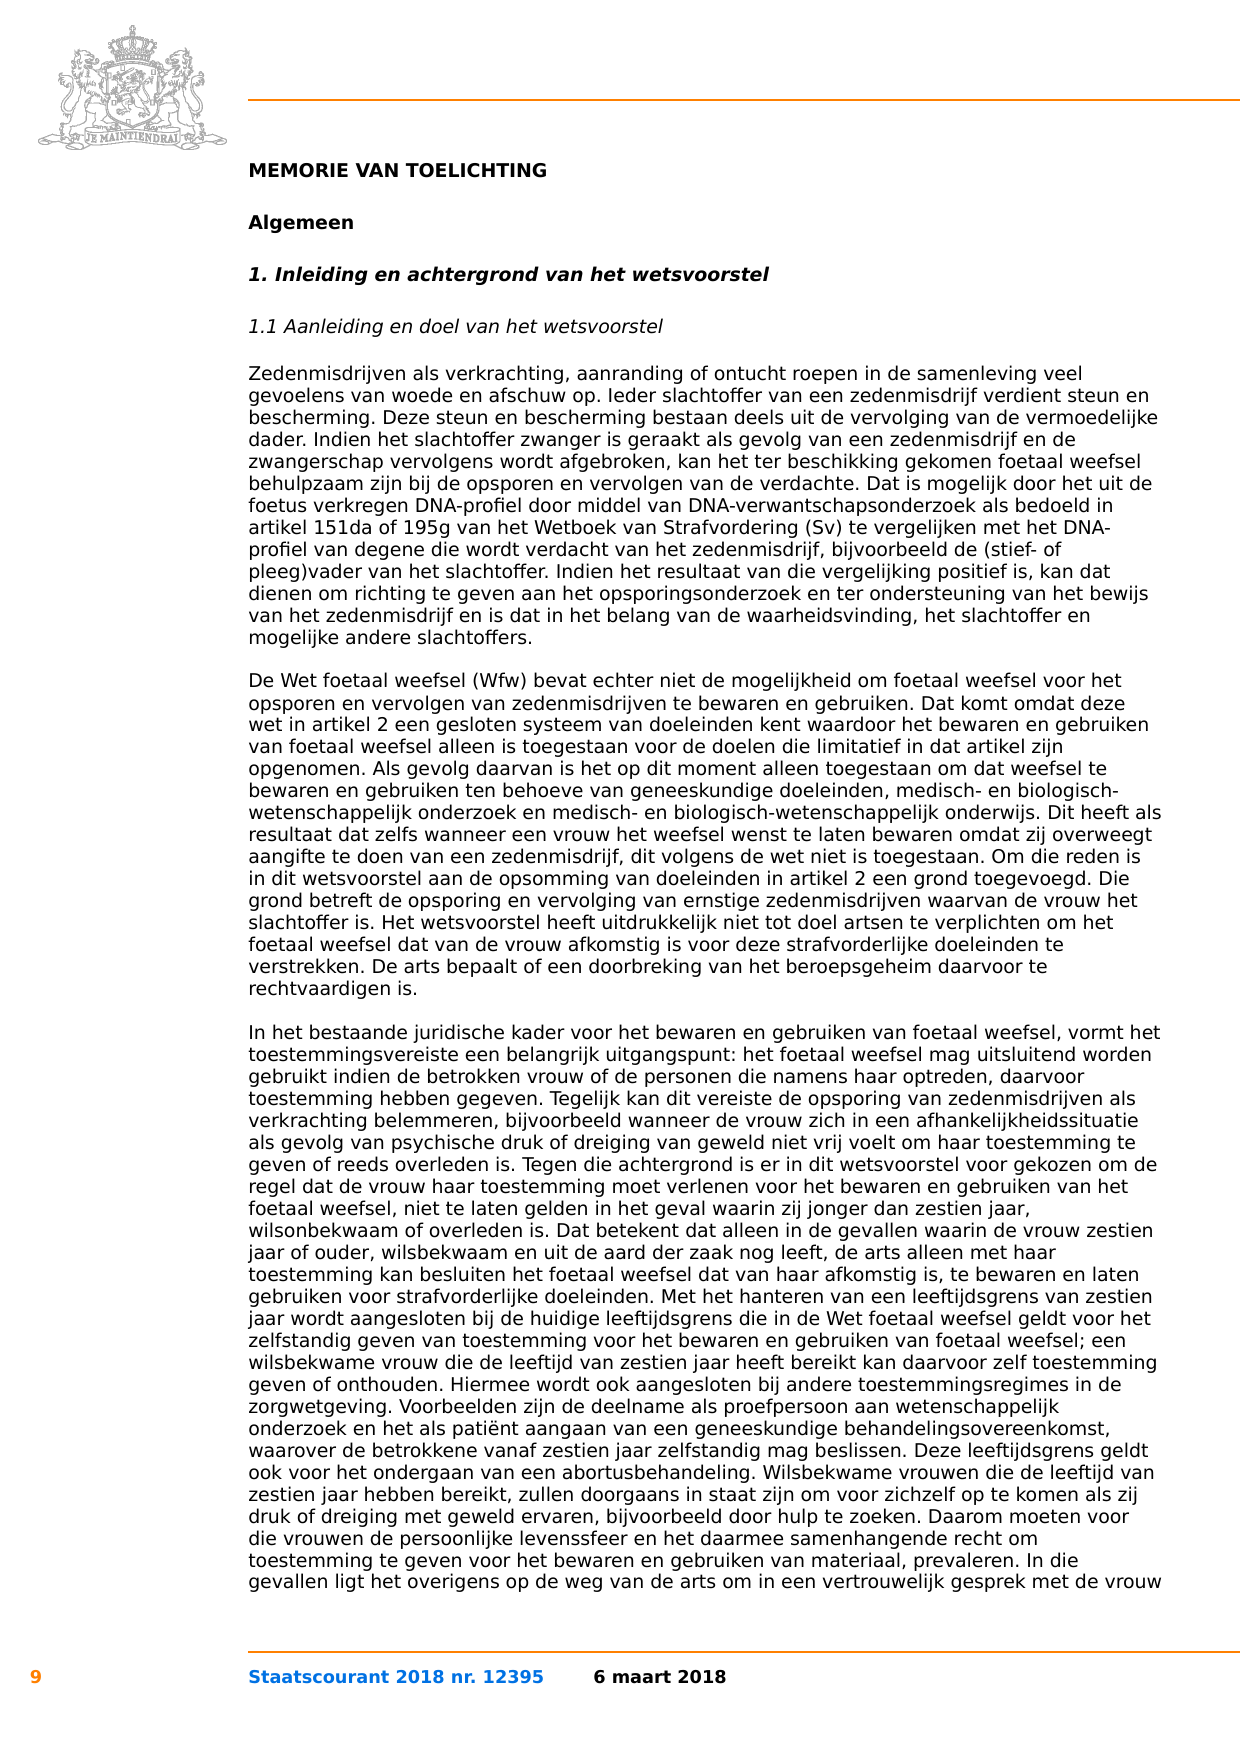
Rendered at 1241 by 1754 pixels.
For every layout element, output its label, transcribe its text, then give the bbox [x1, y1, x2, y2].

subtitle Algemeen [248, 212, 1163, 234]
picture [38, 25, 227, 150]
text De Wet foetaal weefsel (Wfw) bevat echter niet de mogelijkheid om foetaal weefsel voor het opsporen en vervolgen van zedenmisdrijven te bewaren en gebruiken. Dat komt omdat deze wet in artikel 2 een gesloten systeem van doeleinden kent waardoor het bewaren en gebruiken van foetaal weefsel alleen is toegestaan voor de doelen die limitatief in dat artikel zijn opgenomen. Als gevolg daarvan is het op dit moment alleen toegestaan om dat weefsel te bewaren en gebruiken ten behoeve van geneeskundige doeleinden, medisch- en biologisch-wetenschappelijk onderzoek en medisch- en biologisch-wetenschappelijk onderwijs. Dit heeft als resultaat dat zelfs wanneer een vrouw het weefsel wenst te laten bewaren omdat zij overweegt aangifte te doen van een zedenmisdrijf, dit volgens de wet niet is toegestaan. Om die reden is in dit wetsvoorstel aan de opsomming van doeleinden in artikel 2 een grond toegevoegd. Die grond betreft de opsporing en vervolging van ernstige zedenmisdrijven waarvan de vrouw het slachtoffer is. Het wetsvoorstel heeft uitdrukkelijk niet tot doel artsen te verplichten om het foetaal weefsel dat van de vrouw afkomstig is voor deze strafvorderlijke doeleinden te verstrekken. De arts bepaalt of een doorbreking van het beroepsgeheim daarvoor te rechtvaardigen is. [248, 670, 1163, 1000]
subtitle MEMORIE VAN TOELICHTING [248, 160, 1163, 182]
text Zedenmisdrijven als verkrachting, aanranding of ontucht roepen in de samenleving veel gevoelens van woede en afschuw op. Ieder slachtoffer van een zedenmisdrijf verdient steun en bescherming. Deze steun en bescherming bestaan deels uit de vervolging van de vermoedelijke dader. Indien het slachtoffer zwanger is geraakt als gevolg van een zedenmisdrijf en de zwangerschap vervolgens wordt afgebroken, kan het ter beschikking gekomen foetaal weefsel behulpzaam zijn bij de opsporen en vervolgen van de verdachte. Dat is mogelijk door het uit de foetus verkregen DNA-profiel door middel van DNA-verwantschapsonderzoek als bedoeld in artikel 151da of 195g van het Wetboek van Strafvordering (Sv) te vergelijken met het DNA-profiel van degene die wordt verdacht van het zedenmisdrijf, bijvoorbeeld de (stief- of pleeg)vader van het slachtoffer. Indien het resultaat van die vergelijking positief is, kan dat dienen om richting te geven aan het opsporingsonderzoek en ter ondersteuning van het bewijs van het zedenmisdrijf en is dat in het belang van de waarheidsvinding, het slachtoffer en mogelijke andere slachtoffers. [248, 363, 1163, 648]
subtitle 1. Inleiding en achtergrond van het wetsvoorstel [248, 264, 1163, 286]
subtitle 1.1 Aanleiding en doel van het wetsvoorstel [248, 316, 1163, 338]
text In het bestaande juridische kader voor het bewaren en gebruiken van foetaal weefsel, vormt het toestemmingsvereiste een belangrijk uitgangspunt: het foetaal weefsel mag uitsluitend worden gebruikt indien de betrokken vrouw of de personen die namens haar optreden, daarvoor toestemming hebben gegeven. Tegelijk kan dit vereiste de opsporing van zedenmisdrijven als verkrachting belemmeren, bijvoorbeeld wanneer de vrouw zich in een afhankelijkheidssituatie als gevolg van psychische druk of dreiging van geweld niet vrij voelt om haar toestemming te geven of reeds overleden is. Tegen die achtergrond is er in dit wetsvoorstel voor gekozen om de regel dat de vrouw haar toestemming moet verlenen voor het bewaren en gebruiken van het foetaal weefsel, niet te laten gelden in het geval waarin zij jonger dan zestien jaar, wilsonbekwaam of overleden is. Dat betekent dat alleen in de gevallen waarin de vrouw zestien jaar of ouder, wilsbekwaam en uit de aard der zaak nog leeft, de arts alleen met haar toestemming kan besluiten het foetaal weefsel dat van haar afkomstig is, te bewaren en laten gebruiken voor strafvorderlijke doeleinden. Met het hanteren van een leeftijdsgrens van zestien jaar wordt aangesloten bij de huidige leeftijdsgrens die in de Wet foetaal weefsel geldt voor het zelfstandig geven van toestemming voor het bewaren en gebruiken van foetaal weefsel; een wilsbekwame vrouw die de leeftijd van zestien jaar heeft bereikt kan daarvoor zelf toestemming geven of onthouden. Hiermee wordt ook aangesloten bij andere toestemmingsregimes in de zorgwetgeving. Voorbeelden zijn de deelname als proefpersoon aan wetenschappelijk onderzoek en het als patiënt aangaan van een geneeskundige behandelingsovereenkomst, waarover de betrokkene vanaf zestien jaar zelfstandig mag beslissen. Deze leeftijdsgrens geldt ook voor het ondergaan van een abortusbehandeling. Wilsbekwame vrouwen die de leeftijd van zestien jaar hebben bereikt, zullen doorgaans in staat zijn om voor zichzelf op te komen als zij druk of dreiging met geweld ervaren, bijvoorbeeld door hulp te zoeken. Daarom moeten voor die vrouwen de persoonlijke levenssfeer en het daarmee samenhangende recht om toestemming te geven voor het bewaren en gebruiken van materiaal, prevaleren. In die gevallen ligt het overigens op de weg van de arts om in een vertrouwelijk gesprek met de vrouw [248, 1022, 1163, 1593]
